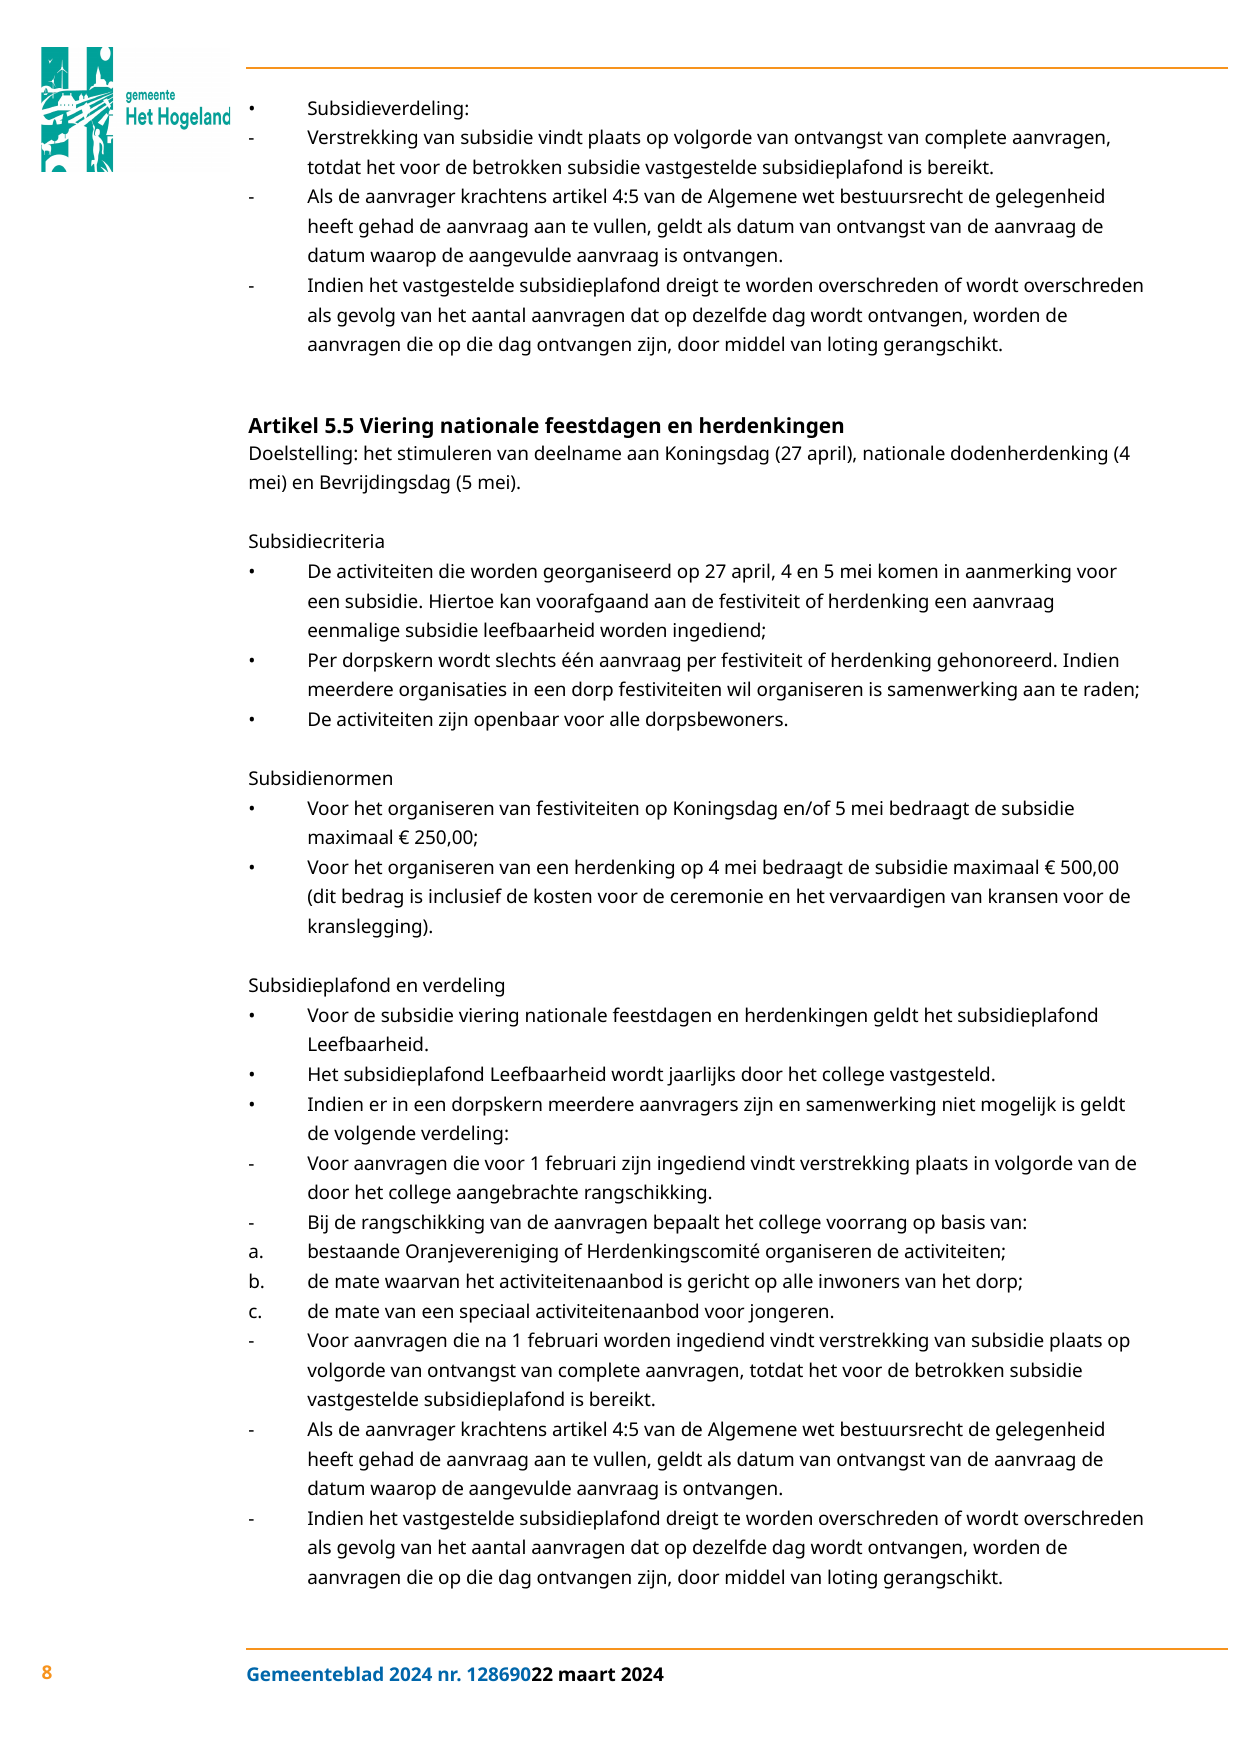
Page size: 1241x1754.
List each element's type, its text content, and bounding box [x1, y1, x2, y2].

text Doelstelling: het stimuleren van deelname aan Koningsdag (27 april), nationale dodenherdenking (4 mei) en Bevrijdingsdag (5 mei). [248, 440, 1152, 495]
list de mate van een speciaal activiteitenaanbod voor jongeren. [248, 1298, 1152, 1323]
text Artikel 5.5 Viering nationale feestdagen en herdenkingen [248, 411, 1152, 440]
list Bij de rangschikking van de aanvragen bepaalt het college voorrang op basis van: [248, 1209, 1152, 1235]
list Voor het organiseren van een herdenking op 4 mei bedraagt de subsidie maximaal € 500,00 (dit bedrag is inclusief de kosten voor de ceremonie en het vervaardigen van kransen voor de kranslegging). [248, 854, 1152, 939]
list Als de aanvrager krachtens artikel 4:5 van de Algemene wet bestuursrecht de gelegenheid heeft gehad de aanvraag aan te vullen, geldt als datum van ontvangst van de aanvraag de datum waarop de aangevulde aanvraag is ontvangen. [248, 183, 1152, 268]
text Subsidienormen [248, 765, 1152, 791]
text Subsidiecriteria [248, 529, 1152, 554]
list de mate waarvan het activiteitenaanbod is gericht op alle inwoners van het dorp; [248, 1268, 1152, 1294]
list Voor aanvragen die na 1 februari worden ingediend vindt verstrekking van subsidie plaats op volgorde van ontvangst van complete aanvragen, totdat het voor de betrokken subsidie vastgestelde subsidieplafond is bereikt. [248, 1327, 1152, 1412]
list Subsidieverdeling: [248, 95, 1152, 121]
list Verstrekking van subsidie vindt plaats op volgorde van ontvangst van complete aanvragen, totdat het voor de betrokken subsidie vastgestelde subsidieplafond is bereikt. [248, 124, 1152, 180]
list De activiteiten zijn openbaar voor alle dorpsbewoners. [248, 706, 1152, 732]
list Per dorpskern wordt slechts één aanvraag per festiviteit of herdenking gehonoreerd. Indien meerdere organisaties in een dorp festiviteiten wil organiseren is samenwerking aan te raden; [248, 647, 1152, 702]
list De activiteiten die worden georganiseerd op 27 april, 4 en 5 mei komen in aanmerking voor een subsidie. Hiertoe kan voorafgaand aan de festiviteit of herdenking een aanvraag eenmalige subsidie leefbaarheid worden ingediend; [248, 558, 1152, 643]
list Als de aanvrager krachtens artikel 4:5 van de Algemene wet bestuursrecht de gelegenheid heeft gehad de aanvraag aan te vullen, geldt als datum van ontvangst van de aanvraag de datum waarop de aangevulde aanvraag is ontvangen. [248, 1416, 1152, 1501]
list Indien het vastgestelde subsidieplafond dreigt te worden overschreden of wordt overschreden als gevolg van het aantal aanvragen dat op dezelfde dag wordt ontvangen, worden de aanvragen die op die dag ontvangen zijn, door middel van loting gerangschikt. [248, 272, 1152, 357]
list Voor de subsidie viering nationale feestdagen en herdenkingen geldt het subsidieplafond Leefbaarheid. [248, 1002, 1152, 1057]
list Indien er in een dorpskern meerdere aanvragers zijn en samenwerking niet mogelijk is geldt de volgende verdeling: [248, 1091, 1152, 1146]
list bestaande Oranjevereniging of Herdenkingscomité organiseren de activiteiten; [248, 1239, 1152, 1264]
picture [41, 47, 231, 172]
list Voor het organiseren van festiviteiten op Koningsdag en/of 5 mei bedraagt de subsidie maximaal € 250,00; [248, 795, 1152, 850]
list Voor aanvragen die voor 1 februari zijn ingediend vindt verstrekking plaats in volgorde van de door het college aangebrachte rangschikking. [248, 1150, 1152, 1205]
list Indien het vastgestelde subsidieplafond dreigt te worden overschreden of wordt overschreden als gevolg van het aantal aanvragen dat op dezelfde dag wordt ontvangen, worden de aanvragen die op die dag ontvangen zijn, door middel van loting gerangschikt. [248, 1505, 1152, 1590]
list Het subsidieplafond Leefbaarheid wordt jaarlijks door het college vastgesteld. [248, 1061, 1152, 1087]
text Subsidieplafond en verdeling [248, 972, 1152, 998]
